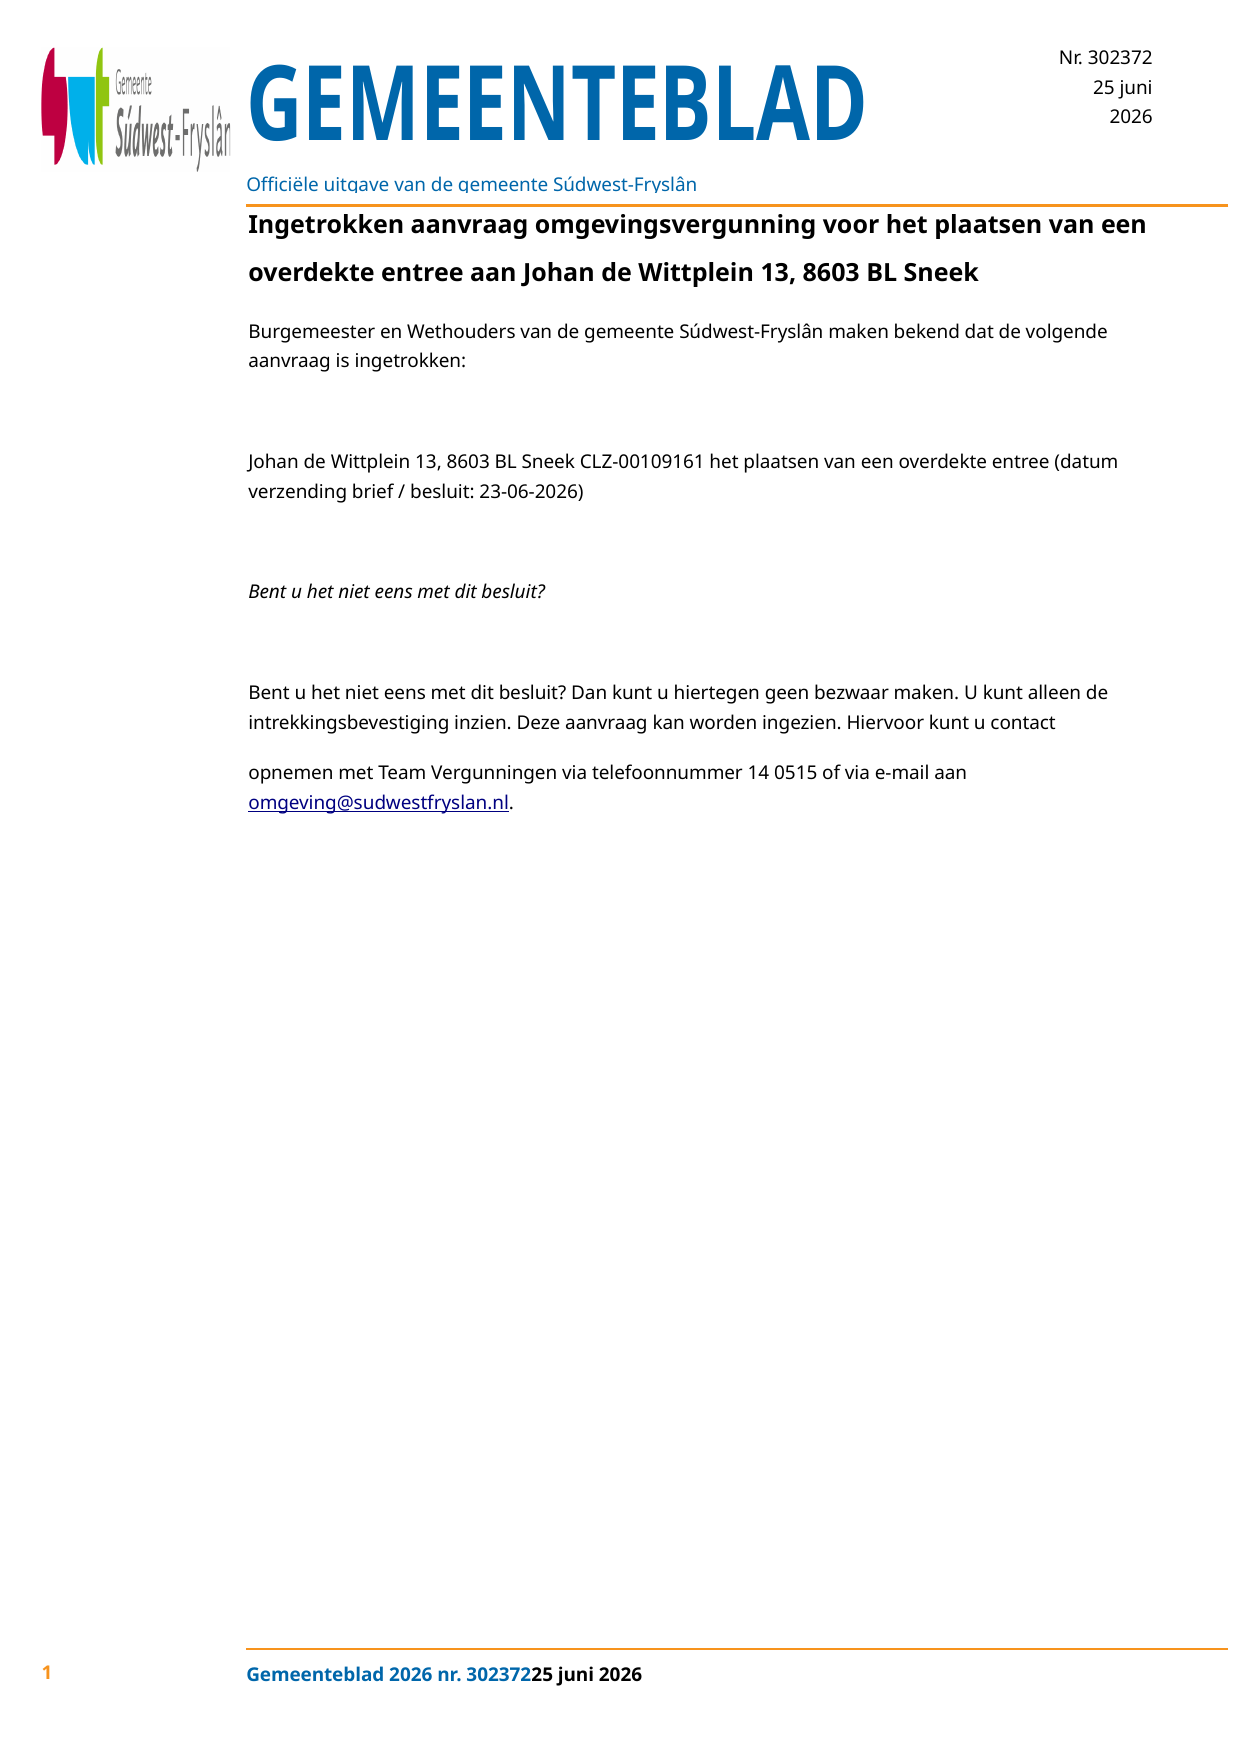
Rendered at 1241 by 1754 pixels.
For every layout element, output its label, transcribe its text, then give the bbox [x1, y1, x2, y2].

text Bent u het niet eens met dit besluit? [248, 579, 1152, 604]
text opnemen met Team Vergunningen via telefoonnummer 14 0515 of via e-mail aan omgeving@sudwestfryslan.nl. [248, 759, 1152, 815]
text Bent u het niet eens met dit besluit? Dan kunt u hiertegen geen bezwaar maken. U kunt alleen de intrekkingsbevestiging inzien. Deze aanvraag kan worden ingezien. Hiervoor kunt u contact [248, 679, 1152, 735]
text Ingetrokken aanvraag omgevingsvergunning voor het plaatsen van een overdekte entree aan Johan de Wittplein 13, 8603 BL Sneek [248, 207, 1152, 288]
text Johan de Wittplein 13, 8603 BL Sneek CLZ-00109161 het plaatsen van een overdekte entree (datum verzending brief / besluit: 23-06-2026) [248, 448, 1152, 504]
picture [41, 47, 231, 172]
text Burgemeester en Wethouders van de gemeente Súdwest-Fryslân maken bekend dat de volgende aanvraag is ingetrokken: [248, 318, 1152, 373]
